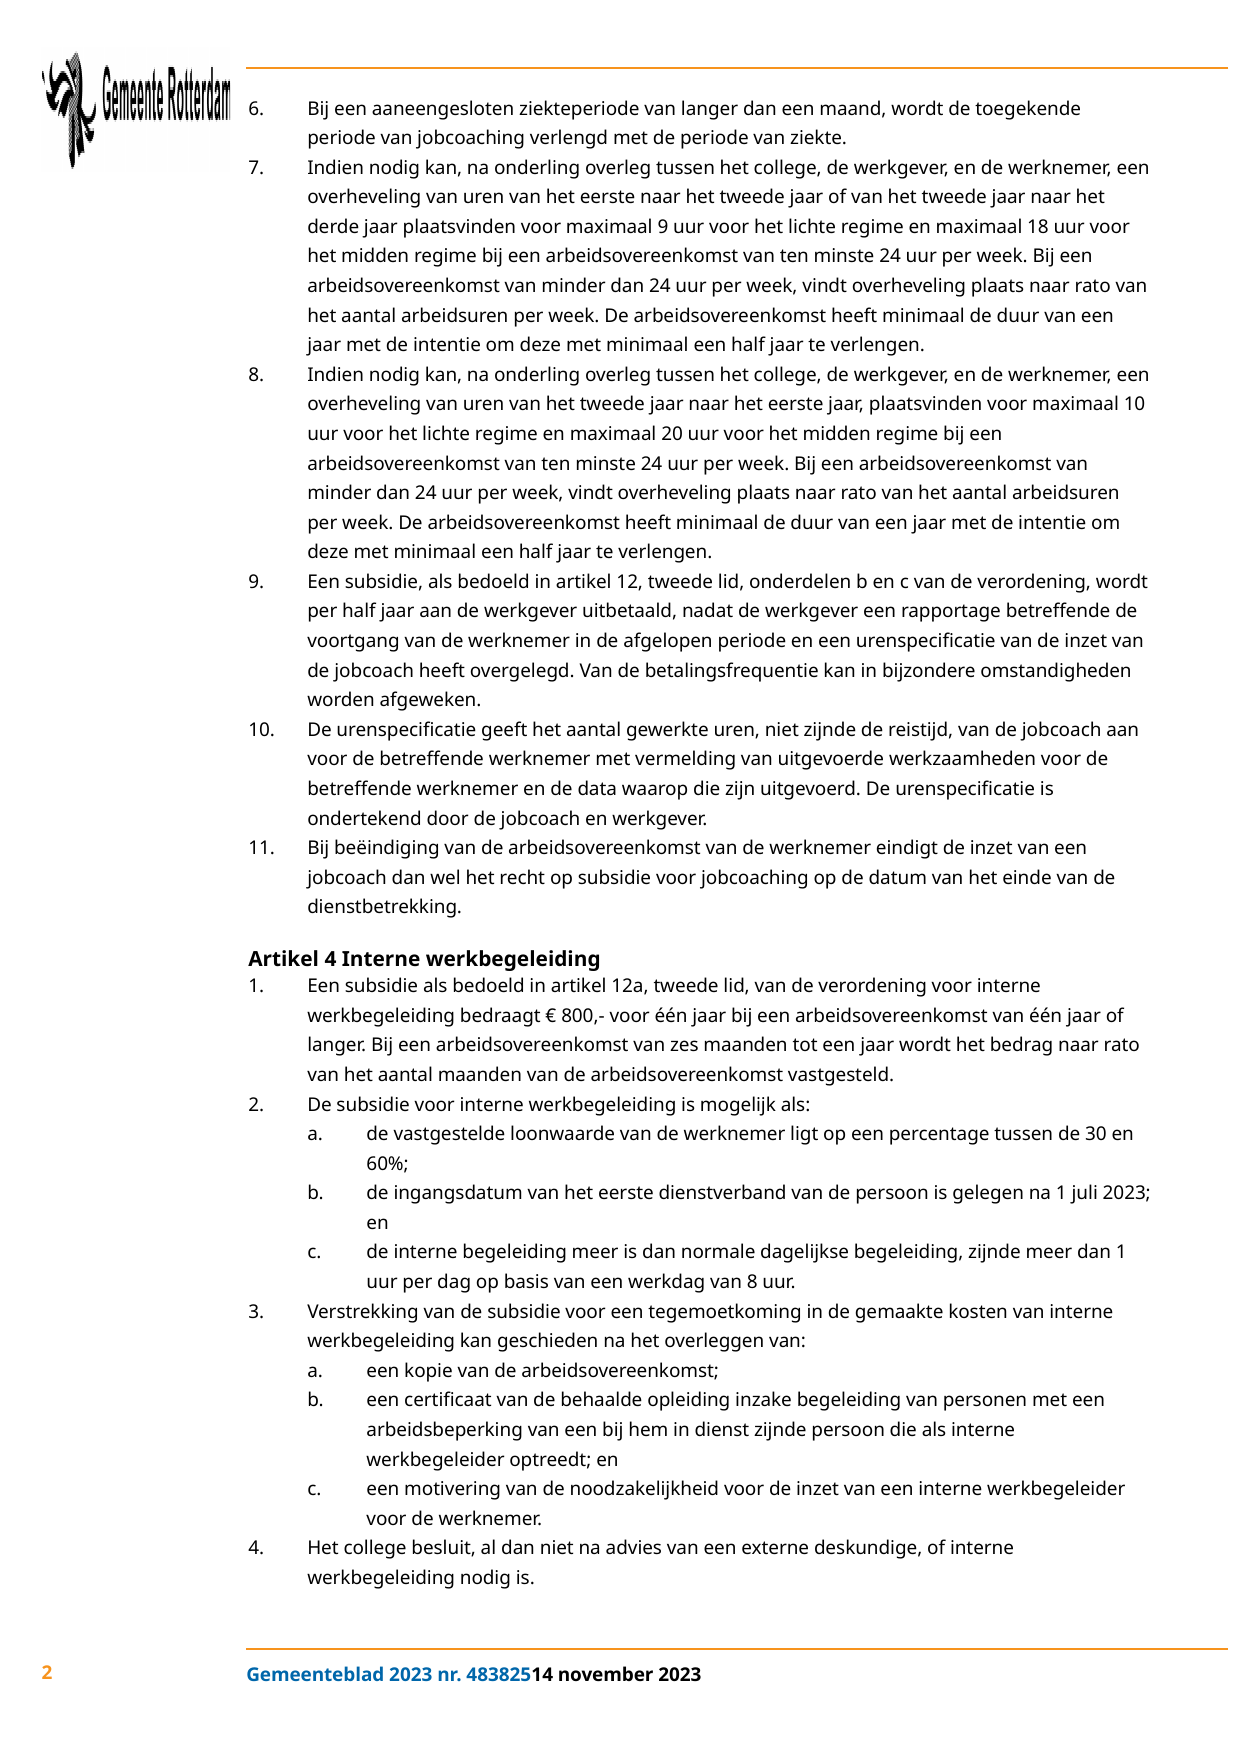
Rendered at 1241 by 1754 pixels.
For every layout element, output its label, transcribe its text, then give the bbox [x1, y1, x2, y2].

list Verstrekking van de subsidie voor een tegemoetkoming in de gemaakte kosten van interne werkbegeleiding kan geschieden na het overleggen van: [248, 1298, 1152, 1353]
list een kopie van de arbeidsovereenkomst; [307, 1357, 1152, 1383]
list een motivering van de noodzakelijkheid voor de inzet van een interne werkbegeleider voor de werknemer. [307, 1475, 1152, 1531]
list Indien nodig kan, na onderling overleg tussen het college, de werkgever, en de werknemer, een overheveling van uren van het eerste naar het tweede jaar of van het tweede jaar naar het derde jaar plaatsvinden voor maximaal 9 uur voor het lichte regime en maximaal 18 uur voor het midden regime bij een arbeidsovereenkomst van ten minste 24 uur per week. Bij een arbeidsovereenkomst van minder dan 24 uur per week, vindt overheveling plaats naar rato van het aantal arbeidsuren per week. De arbeidsovereenkomst heeft minimaal de duur van een jaar met de intentie om deze met minimaal een half jaar te verlengen. [248, 154, 1152, 357]
list de vastgestelde loonwaarde van de werknemer ligt op een percentage tussen de 30 en 60%; [307, 1120, 1152, 1176]
list Het college besluit, al dan niet na advies van een externe deskundige, of interne werkbegeleiding nodig is. [248, 1534, 1152, 1590]
list Bij beëindiging van de arbeidsovereenkomst van de werknemer eindigt de inzet van een jobcoach dan wel het recht op subsidie voor jobcoaching op de datum van het einde van de dienstbetrekking. [248, 834, 1152, 919]
list Een subsidie, als bedoeld in artikel 12, tweede lid, onderdelen b en c van de verordening, wordt per half jaar aan de werkgever uitbetaald, nadat de werkgever een rapportage betreffende de voortgang van de werknemer in de afgelopen periode en een urenspecificatie van de inzet van de jobcoach heeft overgelegd. Van de betalingsfrequentie kan in bijzondere omstandigheden worden afgeweken. [248, 568, 1152, 712]
list de ingangsdatum van het eerste dienstverband van de persoon is gelegen na 1 juli 2023; en [307, 1179, 1152, 1235]
list de interne begeleiding meer is dan normale dagelijkse begeleiding, zijnde meer dan 1 uur per dag op basis van een werkdag van 8 uur. [307, 1239, 1152, 1294]
picture [41, 47, 231, 172]
list De subsidie voor interne werkbegeleiding is mogelijk als: [248, 1091, 1152, 1116]
list Indien nodig kan, na onderling overleg tussen het college, de werkgever, en de werknemer, een overheveling van uren van het tweede jaar naar het eerste jaar, plaatsvinden voor maximaal 10 uur voor het lichte regime en maximaal 20 uur voor het midden regime bij een arbeidsovereenkomst van ten minste 24 uur per week. Bij een arbeidsovereenkomst van minder dan 24 uur per week, vindt overheveling plaats naar rato van het aantal arbeidsuren per week. De arbeidsovereenkomst heeft minimaal de duur van een jaar met de intentie om deze met minimaal een half jaar te verlengen. [248, 361, 1152, 564]
list een certificaat van de behaalde opleiding inzake begeleiding van personen met een arbeidsbeperking van een bij hem in dienst zijnde persoon die als interne werkbegeleider optreedt; en [307, 1387, 1152, 1471]
list Bij een aaneengesloten ziekteperiode van langer dan een maand, wordt de toegekende periode van jobcoaching verlengd met de periode van ziekte. [248, 95, 1152, 150]
list Een subsidie als bedoeld in artikel 12a, tweede lid, van de verordening voor interne werkbegeleiding bedraagt € 800,- voor één jaar bij een arbeidsovereenkomst van één jaar of langer. Bij een arbeidsovereenkomst van zes maanden tot een jaar wordt het bedrag naar rato van het aantal maanden van de arbeidsovereenkomst vastgesteld. [248, 972, 1152, 1087]
list De urenspecificatie geeft het aantal gewerkte uren, niet zijnde de reistijd, van de jobcoach aan voor de betreffende werknemer met vermelding van uitgevoerde werkzaamheden voor de betreffende werknemer en de data waarop die zijn uitgevoerd. De urenspecificatie is ondertekend door de jobcoach en werkgever. [248, 716, 1152, 831]
text Artikel 4 Interne werkbegeleiding [248, 944, 1152, 972]
